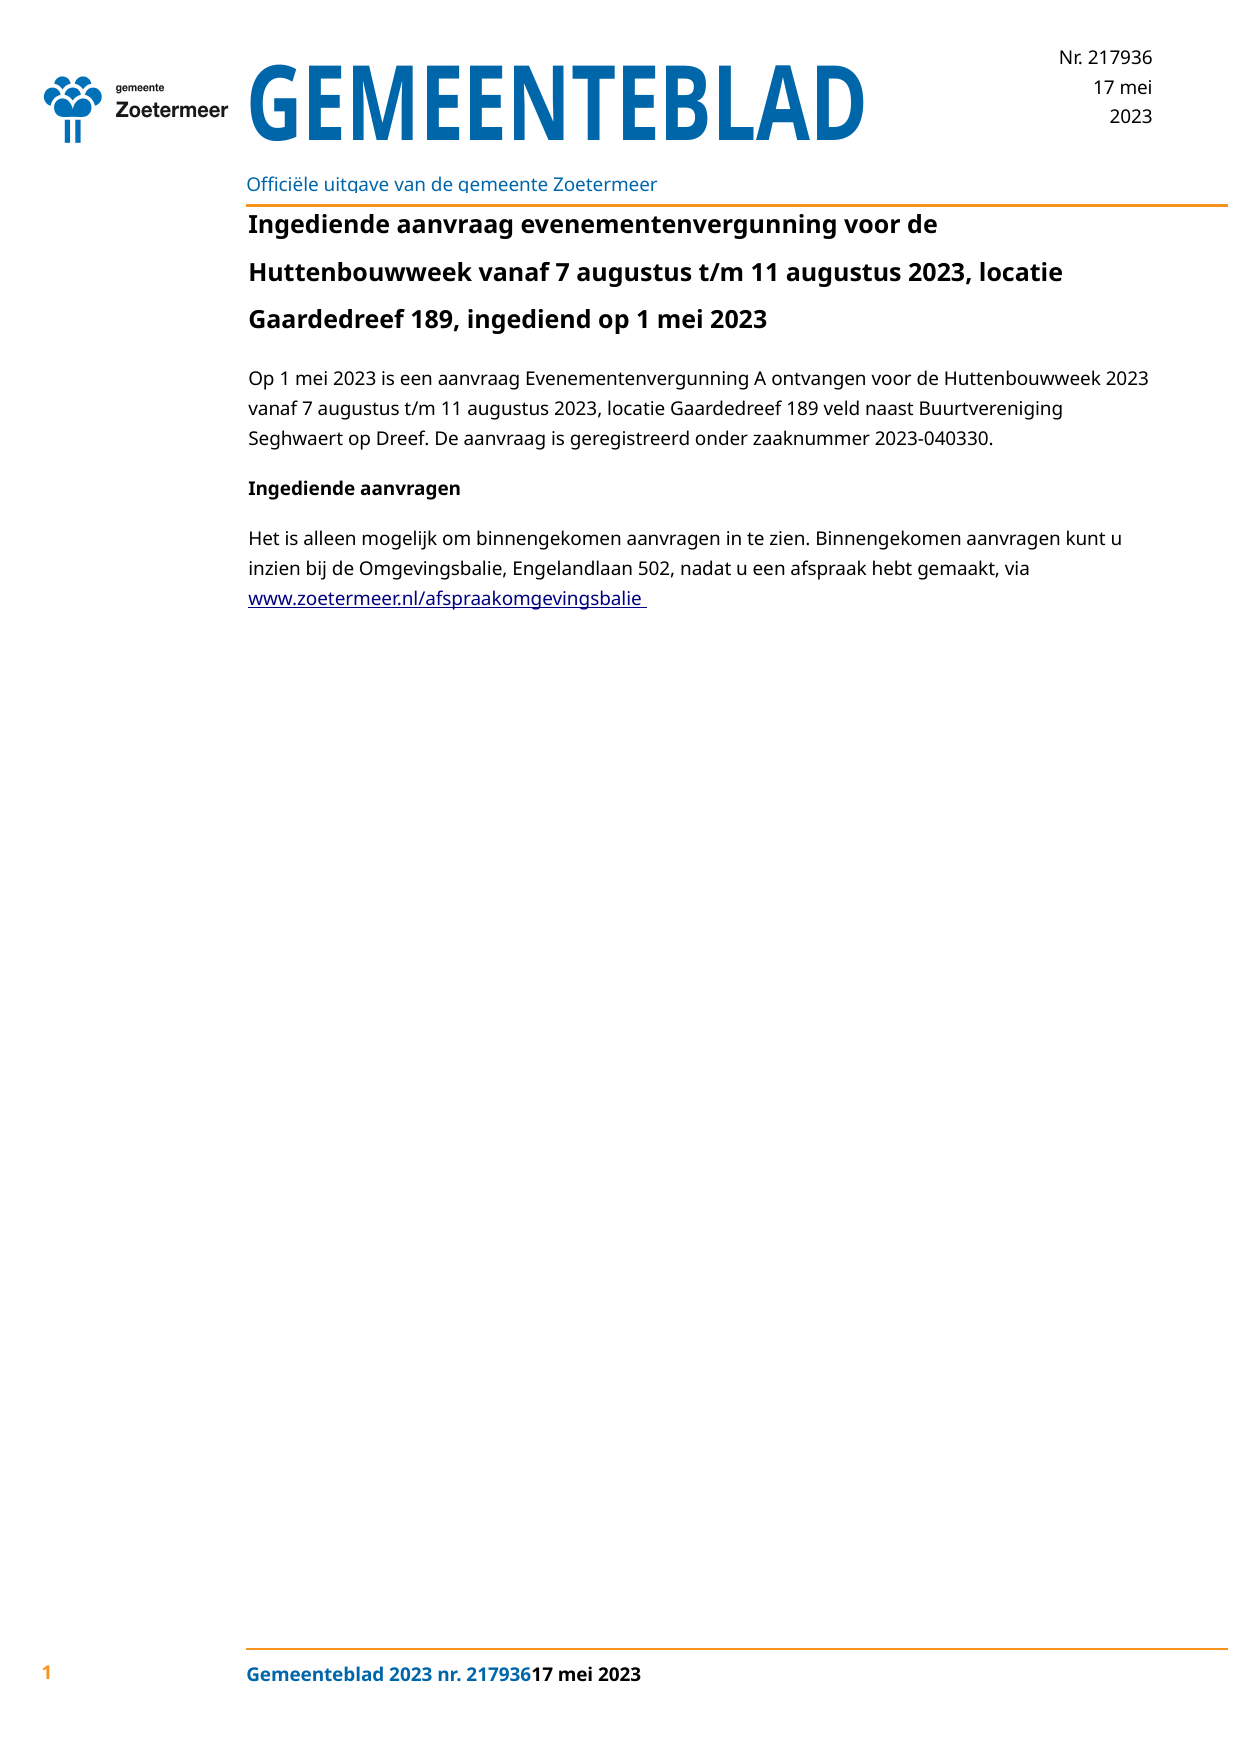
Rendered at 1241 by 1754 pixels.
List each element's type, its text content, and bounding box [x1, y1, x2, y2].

picture [41, 47, 231, 172]
text Ingediende aanvragen [248, 475, 1152, 501]
text Op 1 mei 2023 is een aanvraag Evenementenvergunning A ontvangen voor de Huttenbouwweek 2023 vanaf 7 augustus t/m 11 augustus 2023, locatie Gaardedreef 189 veld naast Buurtvereniging Seghwaert op Dreef. De aanvraag is geregistreerd onder zaaknummer 2023-040330. [248, 366, 1152, 450]
text Het is alleen mogelijk om binnengekomen aanvragen in te zien. Binnengekomen aanvragen kunt u inzien bij de Omgevingsbalie, Engelandlaan 502, nadat u een afspraak hebt gemaakt, via www.zoetermeer.nl/afspraakomgevingsbalie [248, 526, 1152, 610]
text Ingediende aanvraag evenementenvergunning voor de Huttenbouwweek vanaf 7 augustus t/m 11 augustus 2023, locatie Gaardedreef 189, ingediend op 1 mei 2023 [248, 207, 1152, 336]
